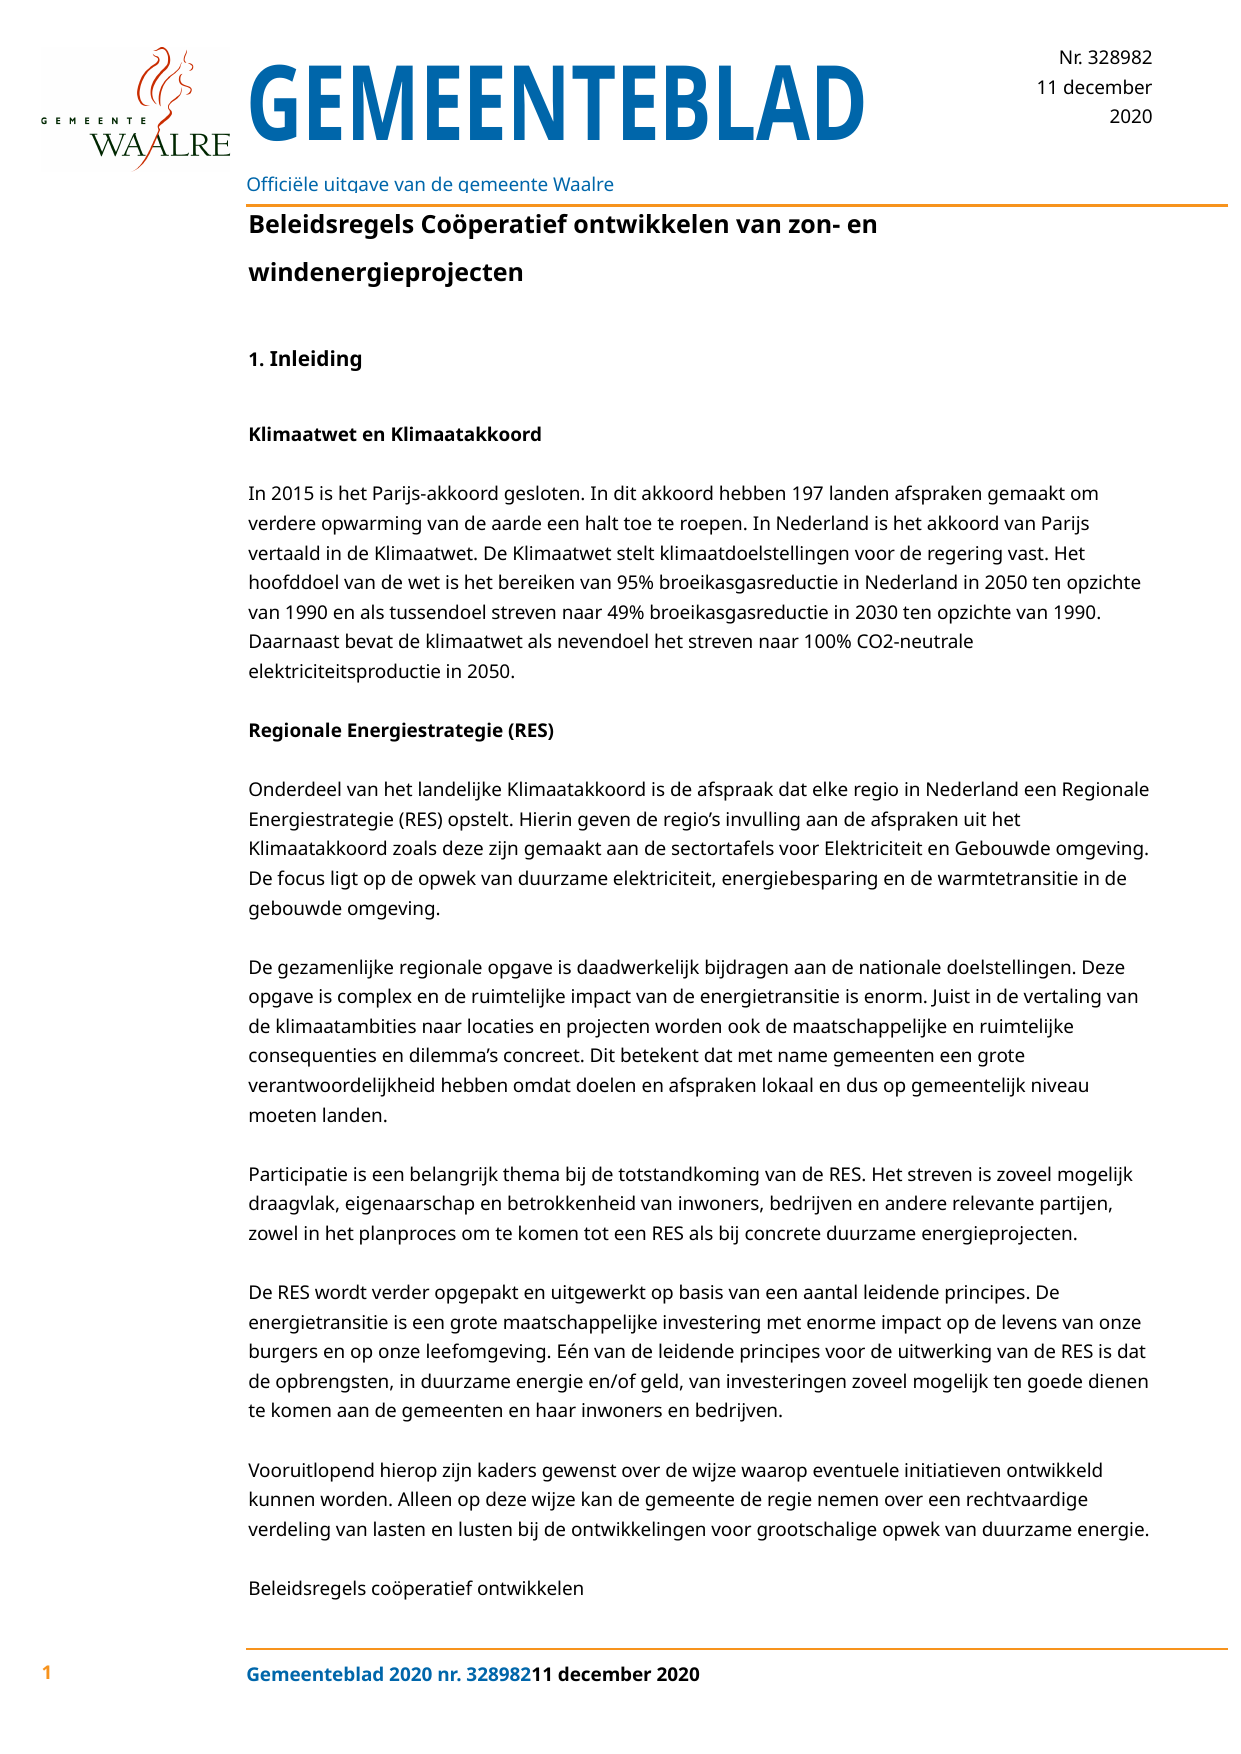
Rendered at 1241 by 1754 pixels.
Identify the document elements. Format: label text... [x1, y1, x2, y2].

text De gezamenlijke regionale opgave is daadwerkelijk bijdragen aan de nationale doelstellingen. Deze opgave is complex en de ruimtelijke impact van de energietransitie is enorm. Juist in de vertaling van de klimaatambities naar locaties en projecten worden ook de maatschappelijke en ruimtelijke consequenties en dilemma’s concreet. Dit betekent dat met name gemeenten een grote verantwoordelijkheid hebben omdat doelen en afspraken lokaal en dus op gemeentelijk niveau moeten landen. [248, 954, 1152, 1127]
text In 2015 is het Parijs-akkoord gesloten. In dit akkoord hebben 197 landen afspraken gemaakt om verdere opwarming van de aarde een halt toe te roepen. In Nederland is het akkoord van Parijs vertaald in de Klimaatwet. De Klimaatwet stelt klimaatdoelstellingen voor de regering vast. Het hoofddoel van de wet is het bereiken van 95% broeikasgasreductie in Nederland in 2050 ten opzichte van 1990 en als tussendoel streven naar 49% broeikasgasreductie in 2030 ten opzichte van 1990. Daarnaast bevat de klimaatwet als nevendoel het streven naar 100% CO2-neutrale elektriciteitsproductie in 2050. [248, 481, 1152, 684]
text Beleidsregels Coöperatief ontwikkelen van zon- en windenergieprojecten [248, 207, 1152, 288]
text Klimaatwet en Klimaatakkoord [248, 421, 1152, 447]
text Onderdeel van het landelijke Klimaatakkoord is de afspraak dat elke regio in Nederland een Regionale Energiestrategie (RES) opstelt. Hierin geven de regio’s invulling aan de afspraken uit het Klimaatakkoord zoals deze zijn gemaakt aan de sectortafels voor Elektriciteit en Gebouwde omgeving. De focus ligt op de opwek van duurzame elektriciteit, energiebesparing en de warmtetransitie in de gebouwde omgeving. [248, 776, 1152, 920]
text De RES wordt verder opgepakt en uitgewerkt op basis van een aantal leidende principes. De energietransitie is een grote maatschappelijke investering met enorme impact op de levens van onze burgers en op onze leefomgeving. Eén van de leidende principes voor de uitwerking van de RES is dat de opbrengsten, in duurzame energie en/of geld, van investeringen zoveel mogelijk ten goede dienen te komen aan de gemeenten en haar inwoners en bedrijven. [248, 1279, 1152, 1423]
text 1. Inleiding [248, 344, 1152, 372]
text Beleidsregels coöperatief ontwikkelen [248, 1575, 1152, 1601]
text Participatie is een belangrijk thema bij de totstandkoming van de RES. Het streven is zoveel mogelijk draagvlak, eigenaarschap en betrokkenheid van inwoners, bedrijven en andere relevante partijen, zowel in het planproces om te komen tot een RES als bij concrete duurzame energieprojecten. [248, 1161, 1152, 1246]
text Vooruitlopend hierop zijn kaders gewenst over de wijze waarop eventuele initiatieven ontwikkeld kunnen worden. Alleen op deze wijze kan de gemeente de regie nemen over een rechtvaardige verdeling van lasten en lusten bij de ontwikkelingen voor grootschalige opwek van duurzame energie. [248, 1457, 1152, 1542]
text Regionale Energiestrategie (RES) [248, 717, 1152, 743]
picture [41, 47, 231, 172]
